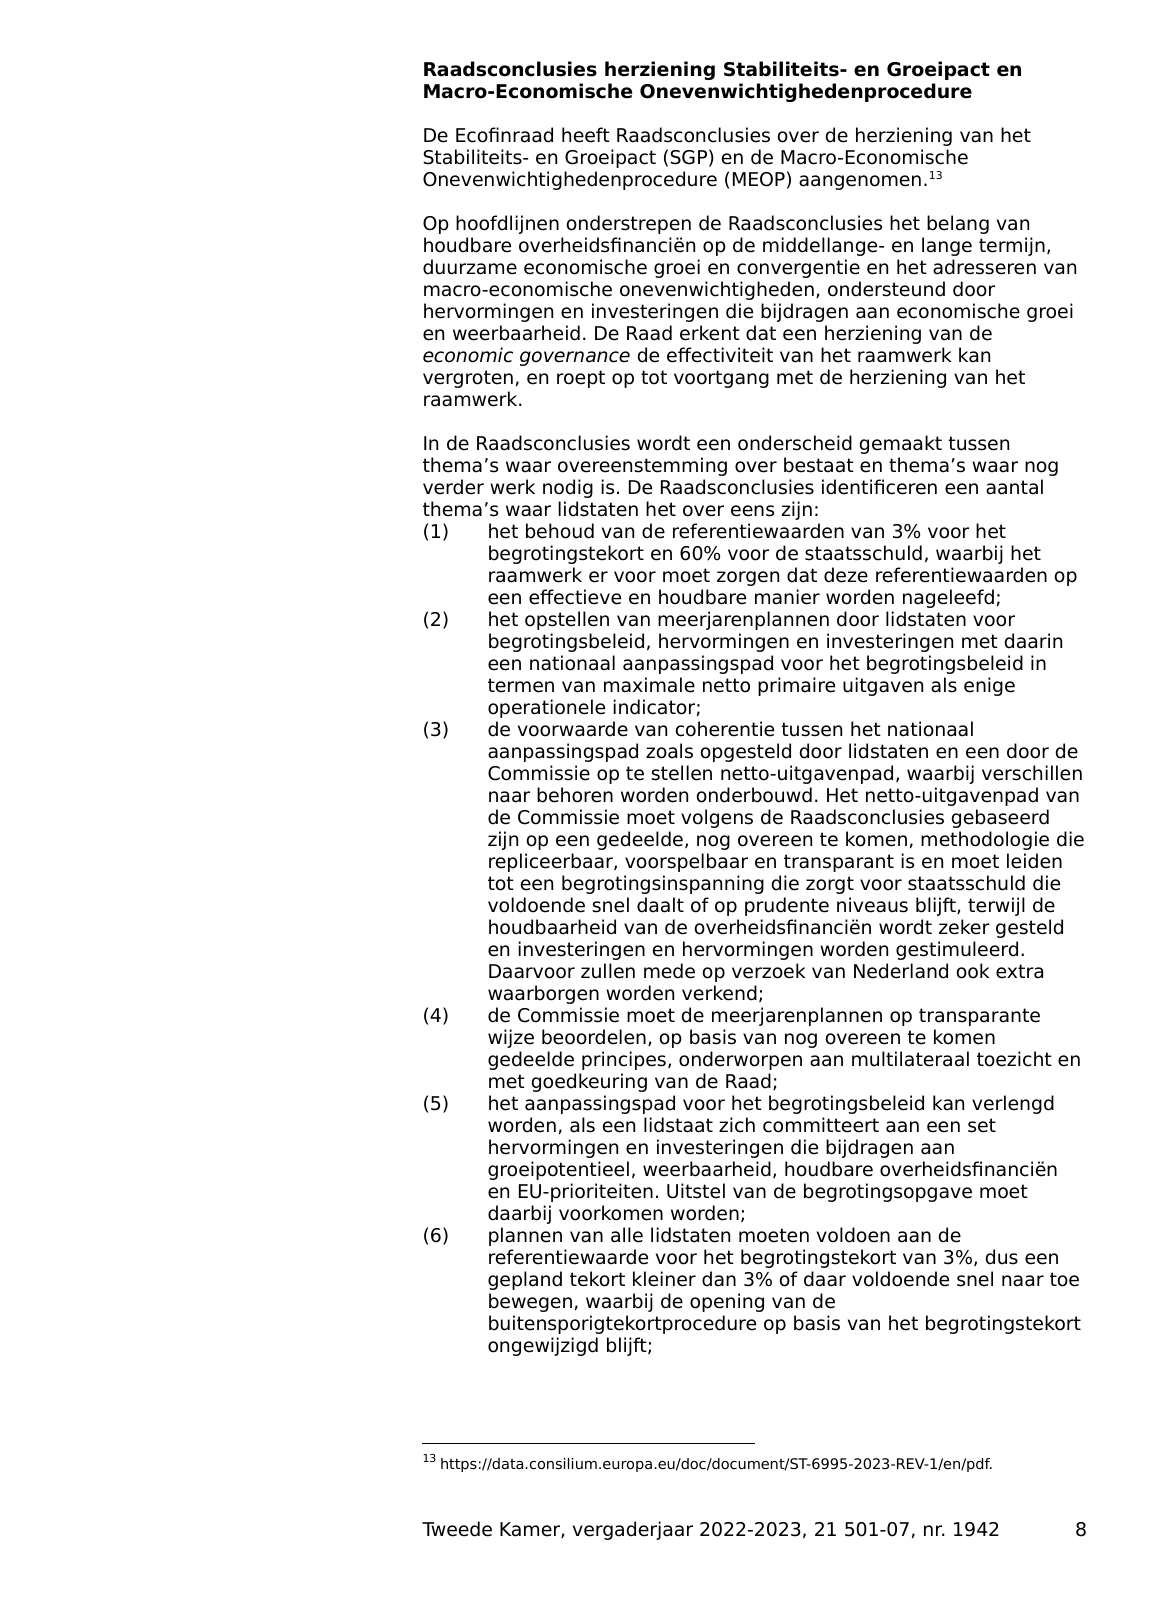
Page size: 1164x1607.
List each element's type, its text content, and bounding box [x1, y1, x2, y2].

text (5) het aanpassingspad voor het begrotingsbeleid kan verlengd worden, als een lidstaat zich committeert aan een set hervormingen en investeringen die bijdragen aan groeipotentieel, weerbaarheid, houdbare overheidsfinanciën en EU-prioriteiten. Uitstel van de begrotingsopgave moet daarbij voorkomen worden; [422, 1093, 1087, 1224]
subtitle Raadsconclusies herziening Stabiliteits- en Groeipact en Macro-Economische Onevenwichtighedenprocedure [422, 59, 1087, 103]
text (4) de Commissie moet de meerjarenplannen op transparante wijze beoordelen, op basis van nog overeen te komen gedeelde principes, onderworpen aan multilateraal toezicht en met goedkeuring van de Raad; [422, 1005, 1087, 1093]
text (2) het opstellen van meerjarenplannen door lidstaten voor begrotingsbeleid, hervormingen en investeringen met daarin een nationaal aanpassingspad voor het begrotingsbeleid in termen van maximale netto primaire uitgaven als enige operationele indicator; [422, 609, 1087, 719]
text In de Raadsconclusies wordt een onderscheid gemaakt tussen thema’s waar overeenstemming over bestaat en thema’s waar nog verder werk nodig is. De Raadsconclusies identificeren een aantal thema’s waar lidstaten het over eens zijn: [422, 433, 1087, 521]
text (6) plannen van alle lidstaten moeten voldoen aan de referentiewaarde voor het begrotingstekort van 3%, dus een gepland tekort kleiner dan 3% of daar voldoende snel naar toe bewegen, waarbij de opening van de buitensporigtekortprocedure op basis van het begrotingstekort ongewijzigd blijft; [422, 1224, 1087, 1356]
text De Ecofinraad heeft Raadsconclusies over de herziening van het Stabiliteits- en Groeipact (SGP) en de Macro-Economische Onevenwichtighedenprocedure (MEOP) aangenomen. [422, 125, 1087, 191]
text (3) de voorwaarde van coherentie tussen het nationaal aanpassingspad zoals opgesteld door lidstaten en een door de Commissie op te stellen netto-uitgavenpad, waarbij verschillen naar behoren worden onderbouwd. Het netto-uitgavenpad van de Commissie moet volgens de Raadsconclusies gebaseerd zijn op een gedeelde, nog overeen te komen, methodologie die repliceerbaar, voorspelbaar en transparant is en moet leiden tot een begrotingsinspanning die zorgt voor staatsschuld die voldoende snel daalt of op prudente niveaus blijft, terwijl de houdbaarheid van de overheidsfinanciën wordt zeker gesteld en investeringen en hervormingen worden gestimuleerd. Daarvoor zullen mede op verzoek van Nederland ook extra waarborgen worden verkend; [422, 719, 1087, 1005]
text https://data.consilium.europa.eu/doc/document/ST-6995-2023-REV-1/en/pdf. [422, 1452, 1087, 1474]
text (1) het behoud van de referentiewaarden van 3% voor het begrotingstekort en 60% voor de staatsschuld, waarbij het raamwerk er voor moet zorgen dat deze referentiewaarden op een effectieve en houdbare manier worden nageleefd; [422, 521, 1087, 609]
text Op hoofdlijnen onderstrepen de Raadsconclusies het belang van houdbare overheidsfinanciën op de middellange- en lange termijn, duurzame economische groei en convergentie en het adresseren van macro-economische onevenwichtigheden, ondersteund door hervormingen en investeringen die bijdragen aan economische groei en weerbaarheid. De Raad erkent dat een herziening van de economic governance de effectiviteit van het raamwerk kan vergroten, en roept op tot voortgang met de herziening van het raamwerk. [422, 213, 1087, 411]
